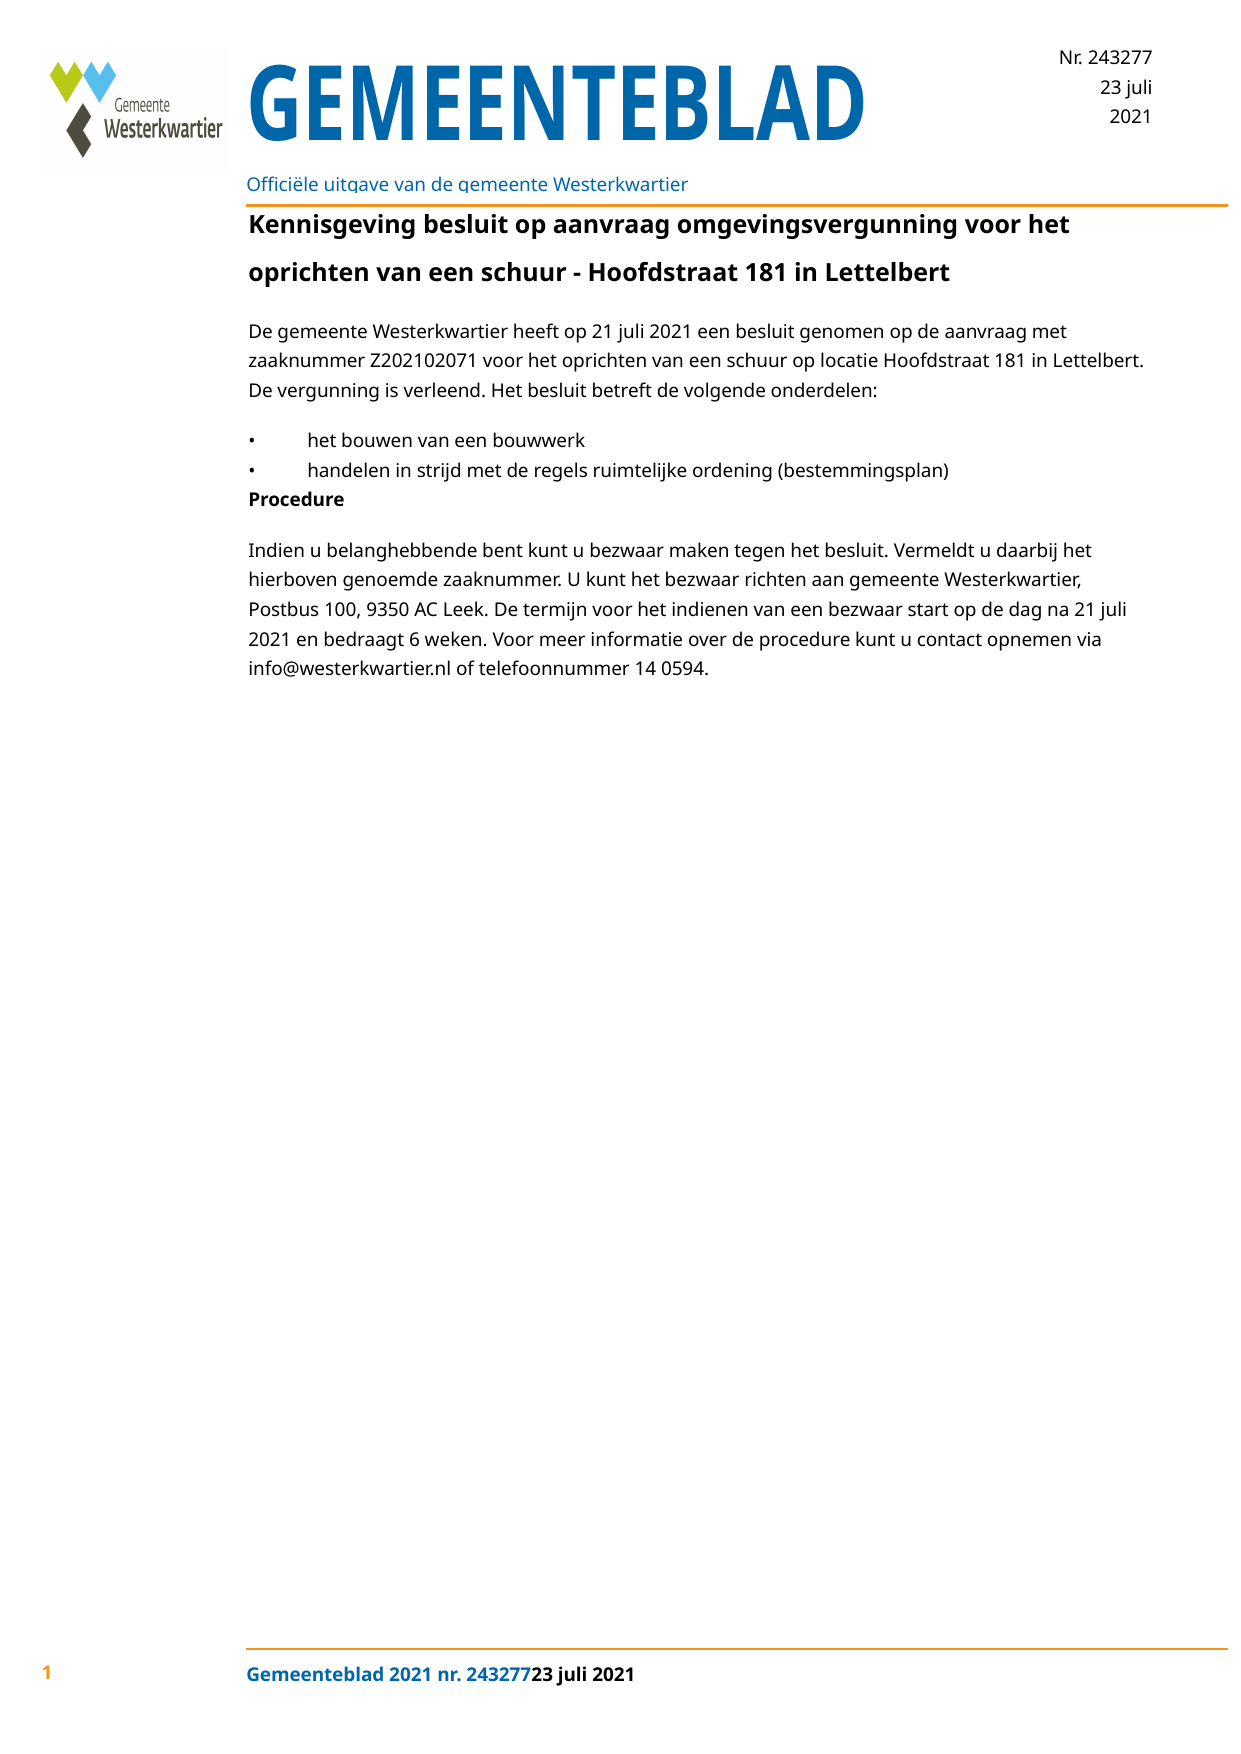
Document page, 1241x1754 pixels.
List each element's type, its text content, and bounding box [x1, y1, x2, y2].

text Procedure [248, 487, 1152, 512]
list handelen in strijd met de regels ruimtelijke ordening (bestemmingsplan) [248, 457, 1152, 483]
text Indien u belanghebbende bent kunt u bezwaar maken tegen het besluit. Vermeldt u daarbij het hierboven genoemde zaaknummer. U kunt het bezwaar richten aan gemeente Westerkwartier, Postbus 100, 9350 AC Leek. De termijn voor het indienen van een bezwaar start op de dag na 21 juli 2021 en bedraagt 6 weken. Voor meer informatie over de procedure kunt u contact opnemen via info@westerkwartier.nl of telefoonnummer 14 0594. [248, 537, 1152, 681]
picture [41, 47, 231, 172]
list het bouwen van een bouwwerk [248, 427, 1152, 453]
text De gemeente Westerkwartier heeft op 21 juli 2021 een besluit genomen op de aanvraag met zaaknummer Z202102071 voor het oprichten van een schuur op locatie Hoofdstraat 181 in Lettelbert. De vergunning is verleend. Het besluit betreft de volgende onderdelen: [248, 318, 1152, 403]
text Kennisgeving besluit op aanvraag omgevingsvergunning voor het oprichten van een schuur - Hoofdstraat 181 in Lettelbert [248, 207, 1152, 288]
